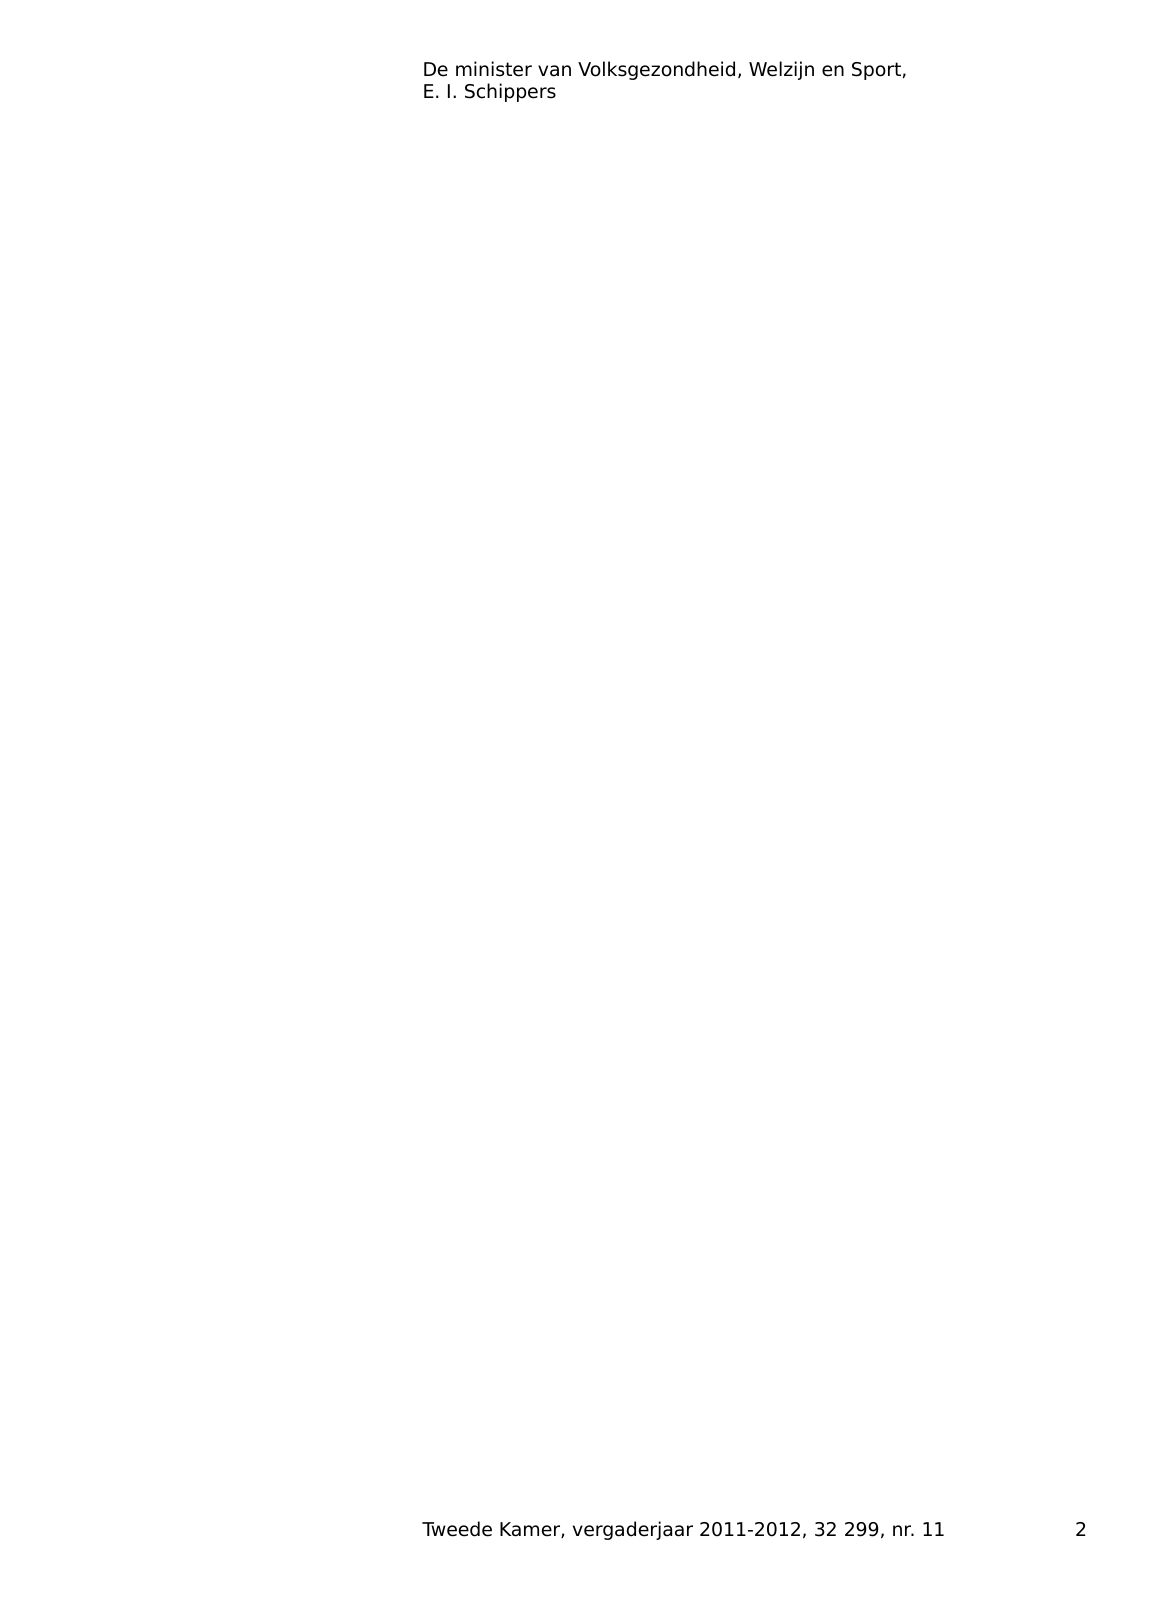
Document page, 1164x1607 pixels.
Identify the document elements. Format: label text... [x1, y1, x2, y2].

text De minister van Volksgezondheid, Welzijn en Sport, E. I. Schippers [422, 59, 1087, 103]
